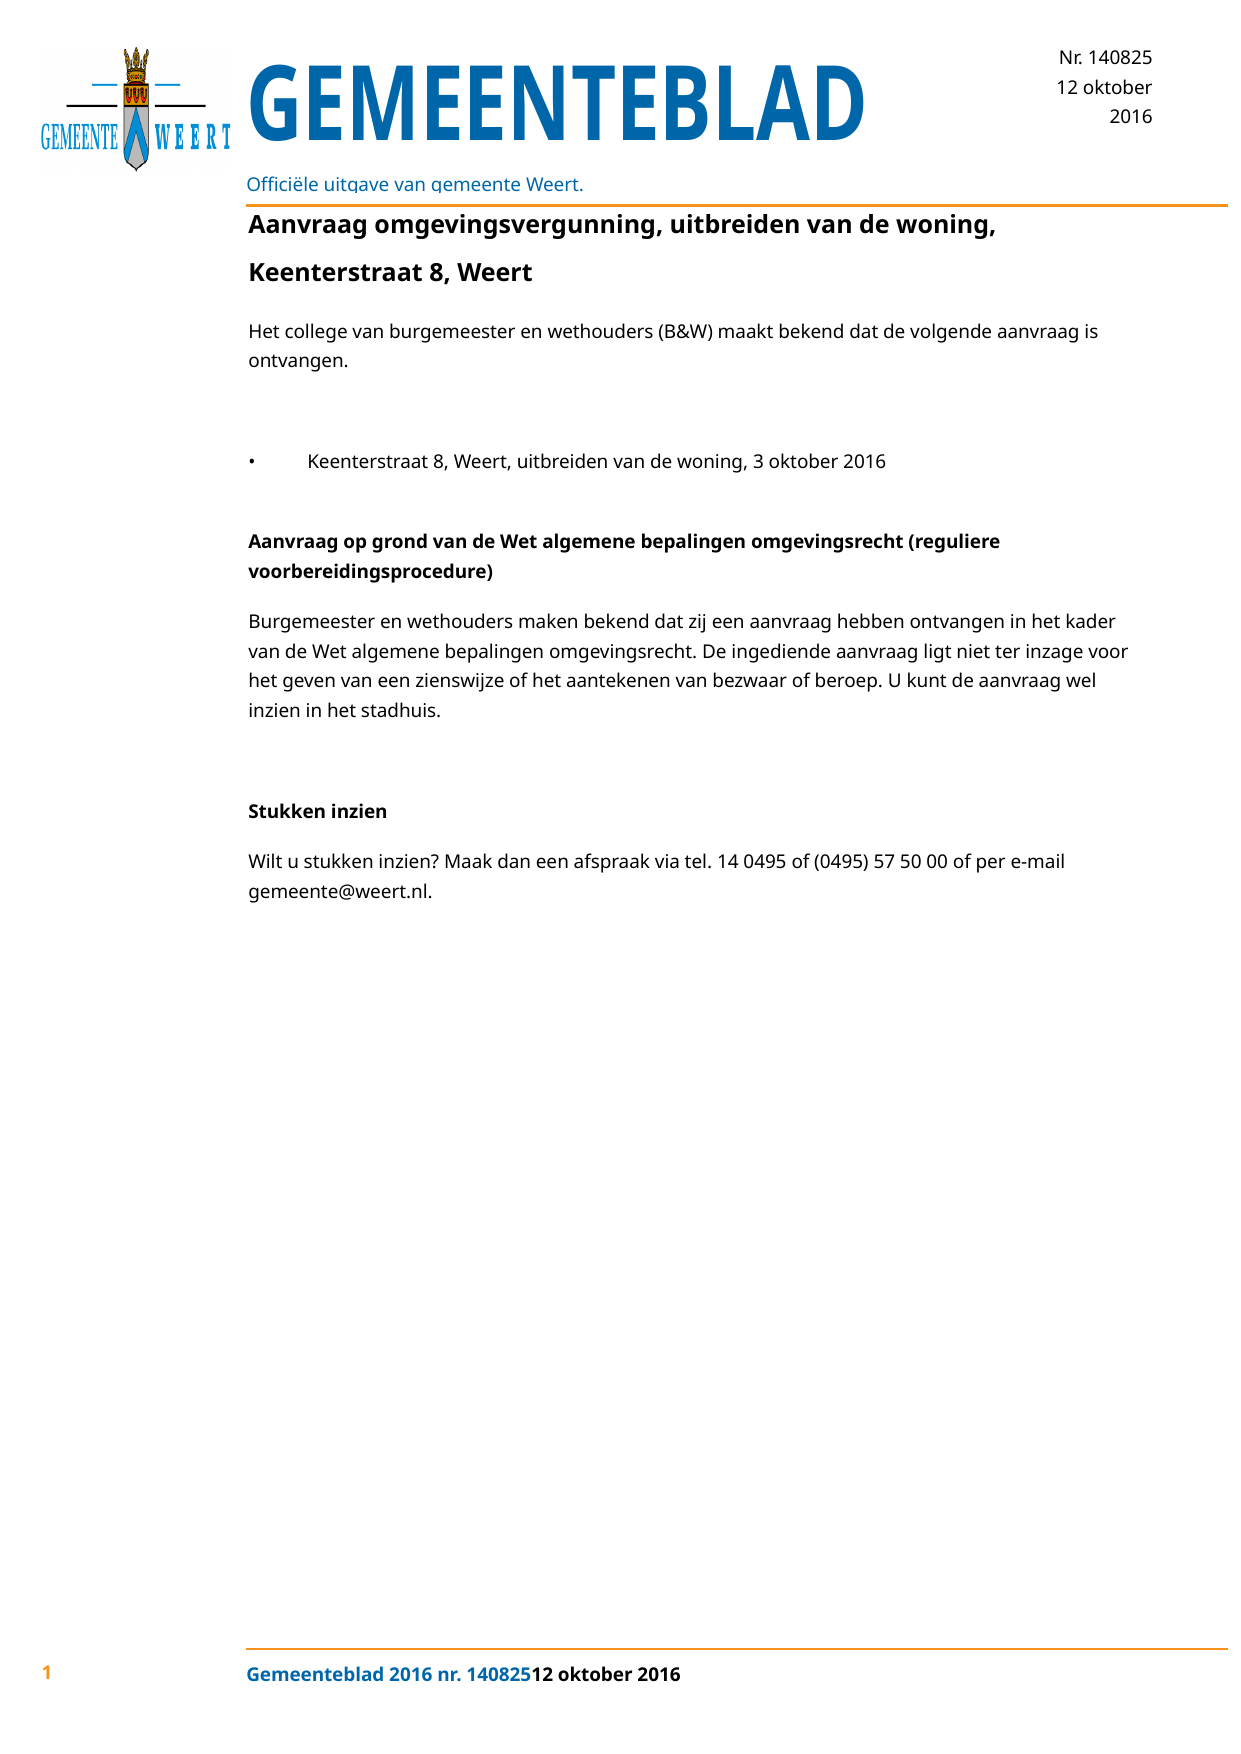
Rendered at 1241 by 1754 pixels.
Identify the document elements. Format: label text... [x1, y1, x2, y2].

picture [41, 47, 231, 172]
text Wilt u stukken inzien? Maak dan een afspraak via tel. 14 0495 of (0495) 57 50 00 of per e-mail gemeente@weert.nl. [248, 848, 1152, 904]
text Burgemeester en wethouders maken bekend dat zij een aanvraag hebben ontvangen in het kader van de Wet algemene bepalingen omgevingsrecht. De ingediende aanvraag ligt niet ter inzage voor het geven van een zienswijze of het aantekenen van bezwaar of beroep. U kunt de aanvraag wel inzien in het stadhuis. [248, 608, 1152, 723]
text Stukken inzien [248, 798, 1152, 824]
text Het college van burgemeester en wethouders (B&W) maakt bekend dat de volgende aanvraag is ontvangen. [248, 318, 1152, 373]
text Aanvraag omgevingsvergunning, uitbreiden van de woning, Keenterstraat 8, Weert [248, 207, 1152, 288]
text Aanvraag op grond van de Wet algemene bepalingen omgevingsrecht (reguliere voorbereidingsprocedure) [248, 528, 1152, 584]
list Keenterstraat 8, Weert, uitbreiden van de woning, 3 oktober 2016 [248, 448, 1152, 474]
